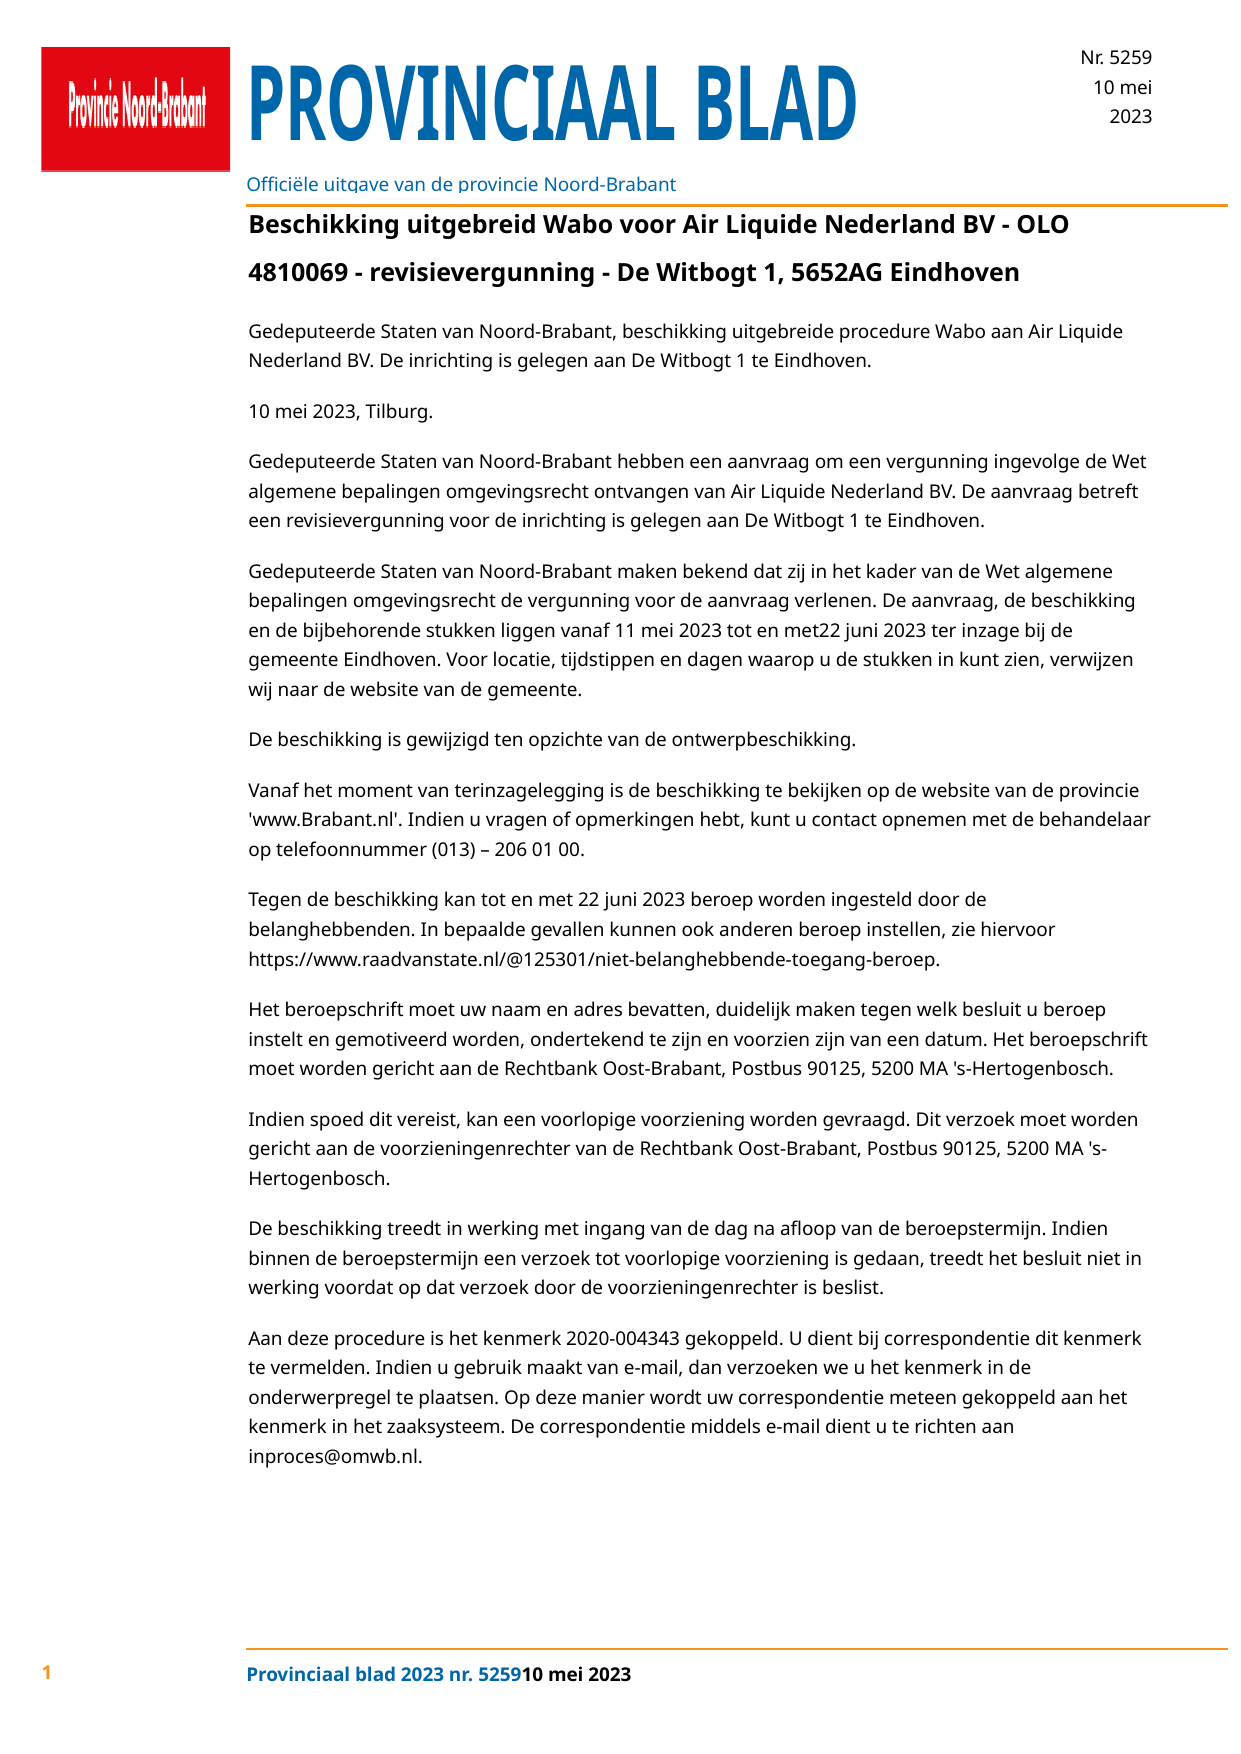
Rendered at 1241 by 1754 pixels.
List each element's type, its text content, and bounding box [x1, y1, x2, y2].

text Het beroepschrift moet uw naam en adres bevatten, duidelijk maken tegen welk besluit u beroep instelt en gemotiveerd worden, ondertekend te zijn en voorzien zijn van een datum. Het beroepschrift moet worden gericht aan de Rechtbank Oost-Brabant, Postbus 90125, 5200 MA 's-Hertogenbosch. [248, 996, 1152, 1081]
picture [41, 47, 231, 172]
text Indien spoed dit vereist, kan een voorlopige voorziening worden gevraagd. Dit verzoek moet worden gericht aan de voorzieningenrechter van de Rechtbank Oost-Brabant, Postbus 90125, 5200 MA 's-Hertogenbosch. [248, 1106, 1152, 1191]
text Tegen de beschikking kan tot en met 22 juni 2023 beroep worden ingesteld door de belanghebbenden. In bepaalde gevallen kunnen ook anderen beroep instellen, zie hiervoor https://www.raadvanstate.nl/@125301/niet-belanghebbende-toegang-beroep. [248, 887, 1152, 972]
text Gedeputeerde Staten van Noord-Brabant maken bekend dat zij in het kader van de Wet algemene bepalingen omgevingsrecht de vergunning voor de aanvraag verlenen. De aanvraag, de beschikking en de bijbehorende stukken liggen vanaf 11 mei 2023 tot en met22 juni 2023 ter inzage bij de gemeente Eindhoven. Voor locatie, tijdstippen en dagen waarop u de stukken in kunt zien, verwijzen wij naar de website van de gemeente. [248, 558, 1152, 702]
text Gedeputeerde Staten van Noord-Brabant, beschikking uitgebreide procedure Wabo aan Air Liquide Nederland BV. De inrichting is gelegen aan De Witbogt 1 te Eindhoven. [248, 318, 1152, 373]
text 10 mei 2023, Tilburg. [248, 398, 1152, 424]
text Gedeputeerde Staten van Noord-Brabant hebben een aanvraag om een vergunning ingevolge de Wet algemene bepalingen omgevingsrecht ontvangen van Air Liquide Nederland BV. De aanvraag betreft een revisievergunning voor de inrichting is gelegen aan De Witbogt 1 te Eindhoven. [248, 448, 1152, 533]
text De beschikking is gewijzigd ten opzichte van de ontwerpbeschikking. [248, 727, 1152, 752]
text Vanaf het moment van terinzagelegging is de beschikking te bekijken op de website van de provincie 'www.Brabant.nl'. Indien u vragen of opmerkingen hebt, kunt u contact opnemen met de behandelaar op telefoonnummer (013) – 206 01 00. [248, 777, 1152, 862]
text Beschikking uitgebreid Wabo voor Air Liquide Nederland BV - OLO 4810069 - revisievergunning - De Witbogt 1, 5652AG Eindhoven [248, 207, 1152, 288]
text De beschikking treedt in werking met ingang van de dag na afloop van de beroepstermijn. Indien binnen de beroepstermijn een verzoek tot voorlopige voorziening is gedaan, treedt het besluit niet in werking voordat op dat verzoek door de voorzieningenrechter is beslist. [248, 1215, 1152, 1300]
text Aan deze procedure is het kenmerk 2020-004343 gekoppeld. U dient bij correspondentie dit kenmerk te vermelden. Indien u gebruik maakt van e-mail, dan verzoeken we u het kenmerk in de onderwerpregel te plaatsen. Op deze manier wordt uw correspondentie meteen gekoppeld aan het kenmerk in het zaaksysteem. De correspondentie middels e-mail dient u te richten aan inproces@omwb.nl. [248, 1325, 1152, 1469]
